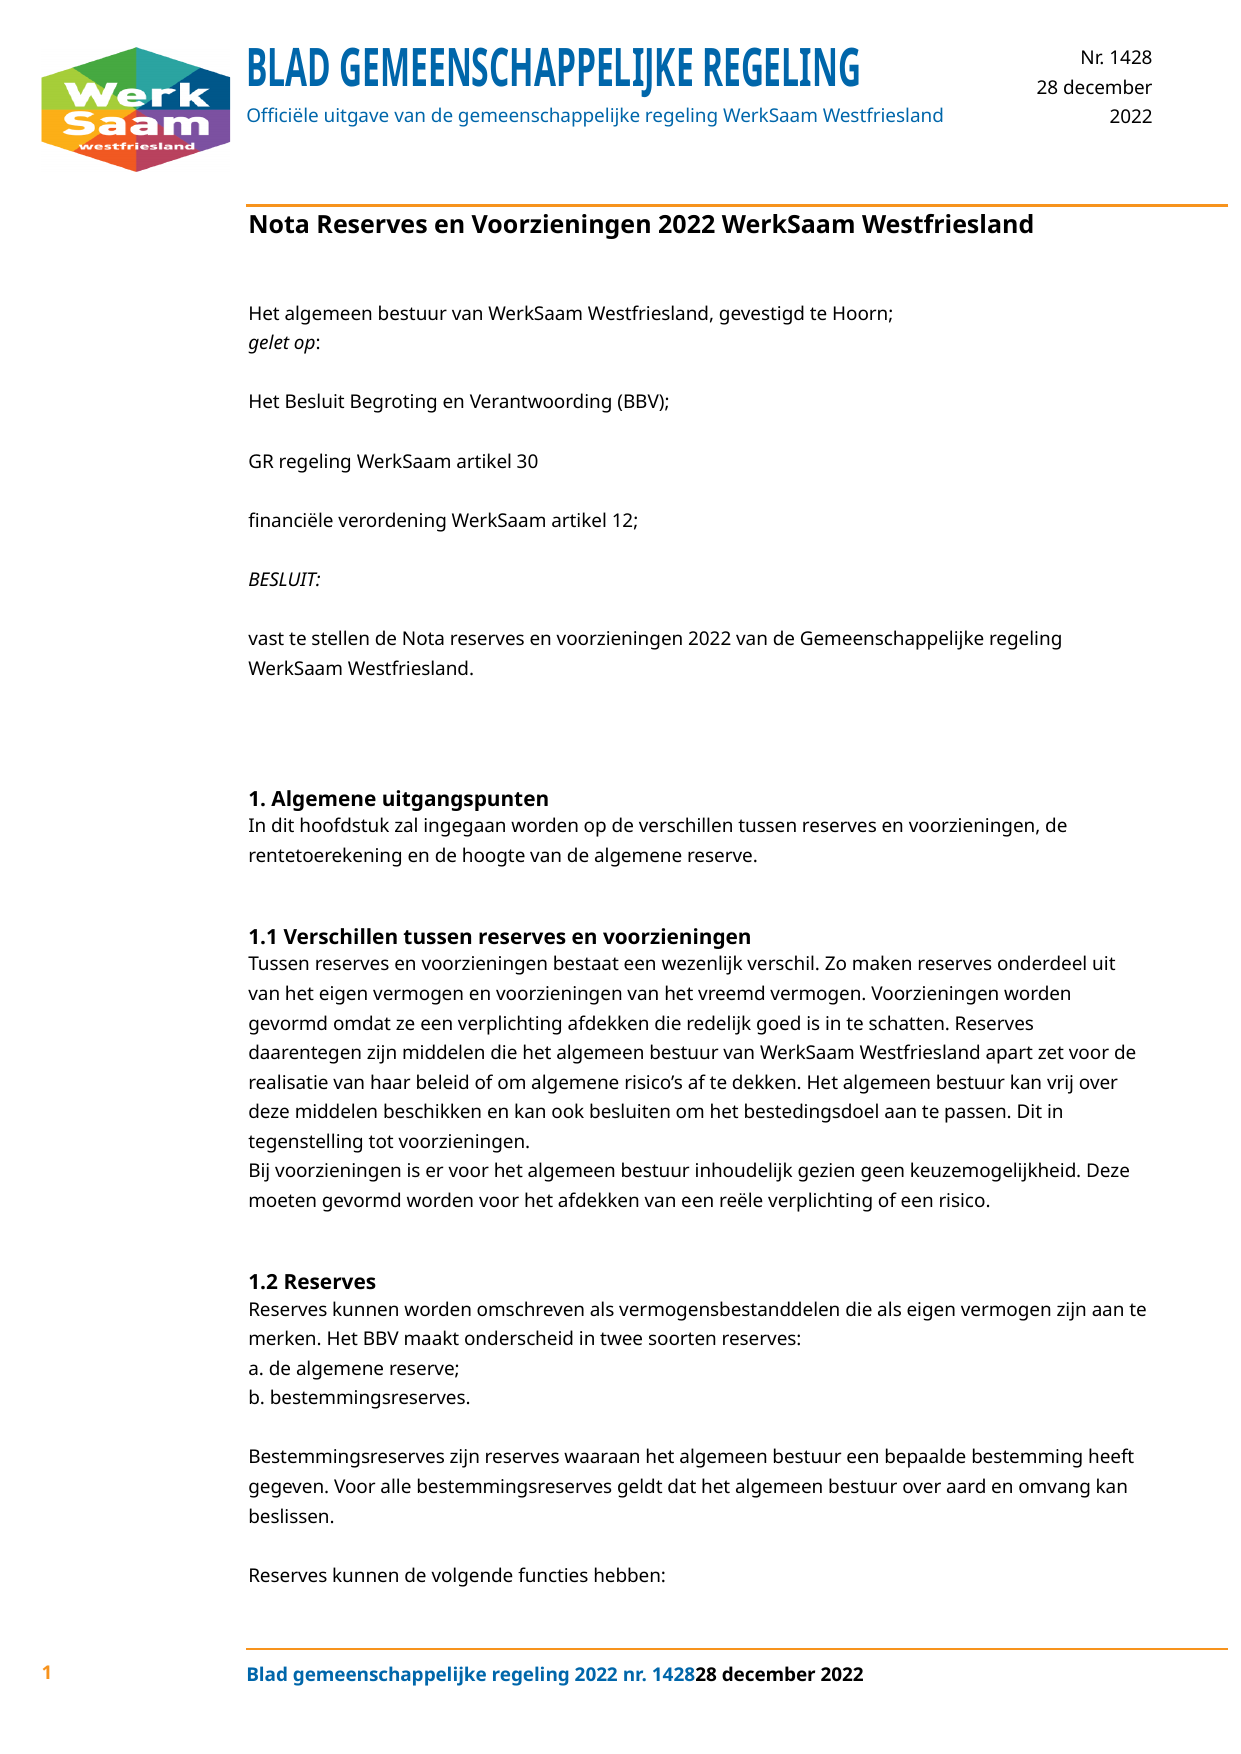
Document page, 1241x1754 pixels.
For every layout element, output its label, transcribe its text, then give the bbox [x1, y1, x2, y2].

text 1.2 Reserves [248, 1267, 1152, 1296]
text gelet op: [248, 329, 1152, 355]
text vast te stellen de Nota reserves en voorzieningen 2022 van de Gemeenschappelijke regeling WerkSaam Westfriesland. [248, 625, 1152, 681]
text Bestemmingsreserves zijn reserves waaraan het algemeen bestuur een bepaalde bestemming heeft gegeven. Voor alle bestemmingsreserves geldt dat het algemeen bestuur over aard en omvang kan beslissen. [248, 1444, 1152, 1528]
text BESLUIT: [248, 566, 1152, 592]
picture [41, 47, 231, 172]
text 1.1 Verschillen tussen reserves en voorzieningen [248, 922, 1152, 951]
text Tussen reserves en voorzieningen bestaat een wezenlijk verschil. Zo maken reserves onderdeel uit van het eigen vermogen en voorzieningen van het vreemd vermogen. Voorzieningen worden gevormd omdat ze een verplichting afdekken die redelijk goed is in te schatten. Reserves daarentegen zijn middelen die het algemeen bestuur van WerkSaam Westfriesland apart zet voor de realisatie van haar beleid of om algemene risico’s af te dekken. Het algemeen bestuur kan vrij over deze middelen beschikken en kan ook besluiten om het bestedingsdoel aan te passen. Dit in tegenstelling tot voorzieningen. [248, 951, 1152, 1154]
text Bij voorzieningen is er voor het algemeen bestuur inhoudelijk gezien geen keuzemogelijkheid. Deze moeten gevormd worden voor het afdekken van een reële verplichting of een risico. [248, 1158, 1152, 1213]
text financiële verordening WerkSaam artikel 12; [248, 507, 1152, 533]
text GR regeling WerkSaam artikel 30 [248, 448, 1152, 473]
text In dit hoofdstuk zal ingegaan worden op de verschillen tussen reserves en voorzieningen, de rentetoerekening en de hoogte van de algemene reserve. [248, 813, 1152, 868]
text Nota Reserves en Voorzieningen 2022 WerkSaam Westfriesland [248, 207, 1152, 241]
text Reserves kunnen de volgende functies hebben: [248, 1562, 1152, 1588]
text b. bestemmingsreserves. [248, 1384, 1152, 1410]
text a. de algemene reserve; [248, 1355, 1152, 1381]
text 1. Algemene uitgangspunten [248, 784, 1152, 813]
text Het Besluit Begroting en Verantwoording (BBV); [248, 389, 1152, 414]
text Het algemeen bestuur van WerkSaam Westfriesland, gevestigd te Hoorn; [248, 300, 1152, 326]
text Reserves kunnen worden omschreven als vermogensbestanddelen die als eigen vermogen zijn aan te merken. Het BBV maakt onderscheid in twee soorten reserves: [248, 1296, 1152, 1351]
